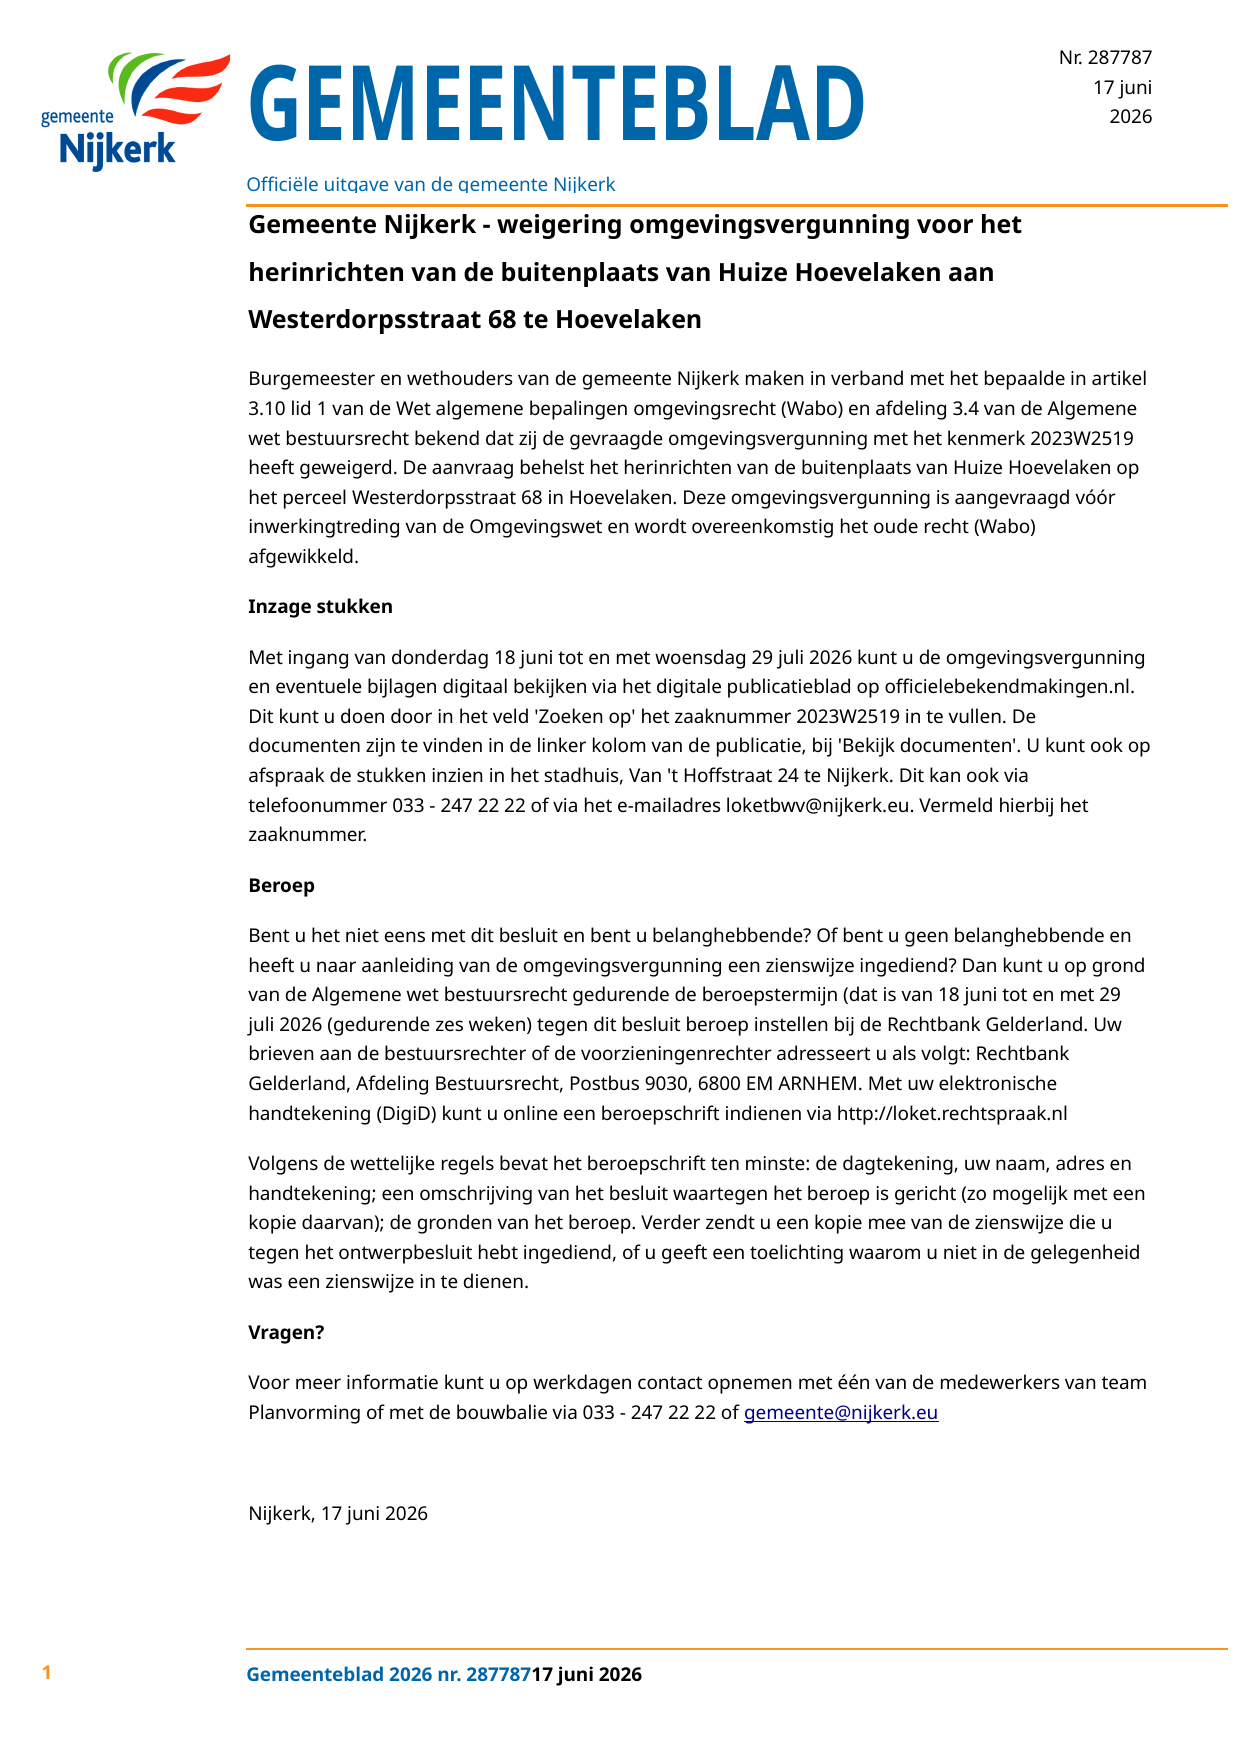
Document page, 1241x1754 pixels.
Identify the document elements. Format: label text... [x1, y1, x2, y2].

text Beroep [248, 872, 1152, 897]
text Voor meer informatie kunt u op werkdagen contact opnemen met één van de medewerkers van team Planvorming of met de bouwbalie via 033 - 247 22 22 of gemeente@nijkerk.eu [248, 1369, 1152, 1424]
text Volgens de wettelijke regels bevat het beroepschrift ten minste: de dagtekening, uw naam, adres en handtekening; een omschrijving van het besluit waartegen het beroep is gericht (zo mogelijk met een kopie daarvan); de gronden van het beroep. Verder zendt u een kopie mee van de zienswijze die u tegen het ontwerpbesluit hebt ingediend, of u geeft een toelichting waarom u niet in de gelegenheid was een zienswijze in te dienen. [248, 1150, 1152, 1294]
text Met ingang van donderdag 18 juni tot en met woensdag 29 juli 2026 kunt u de omgevingsvergunning en eventuele bijlagen digitaal bekijken via het digitale publicatieblad op officielebekendmakingen.nl. Dit kunt u doen door in het veld 'Zoeken op' het zaaknummer 2023W2519 in te vullen. De documenten zijn te vinden in de linker kolom van de publicatie, bij 'Bekijk documenten'. U kunt ook op afspraak de stukken inzien in het stadhuis, Van 't Hoffstraat 24 te Nijkerk. Dit kan ook via telefoonummer 033 - 247 22 22 of via het e-mailadres loketbwv@nijkerk.eu. Vermeld hierbij het zaaknummer. [248, 644, 1152, 847]
picture [41, 47, 231, 172]
text Vragen? [248, 1319, 1152, 1344]
text Bent u het niet eens met dit besluit en bent u belanghebbende? Of bent u geen belanghebbende en heeft u naar aanleiding van de omgevingsvergunning een zienswijze ingediend? Dan kunt u op grond van de Algemene wet bestuursrecht gedurende de beroepstermijn (dat is van 18 juni tot en met 29 juli 2026 (gedurende zes weken) tegen dit besluit beroep instellen bij de Rechtbank Gelderland. Uw brieven aan de bestuursrechter of de voorzieningenrechter adresseert u als volgt: Rechtbank Gelderland, Afdeling Bestuursrecht, Postbus 9030, 6800 EM ARNHEM. Met uw elektronische handtekening (DigiD) kunt u online een beroepschrift indienen via http://loket.rechtspraak.nl [248, 922, 1152, 1125]
text Inzage stukken [248, 593, 1152, 619]
text Nijkerk, 17 juni 2026 [248, 1500, 1152, 1525]
text Burgemeester en wethouders van de gemeente Nijkerk maken in verband met het bepaalde in artikel 3.10 lid 1 van de Wet algemene bepalingen omgevingsrecht (Wabo) en afdeling 3.4 van de Algemene wet bestuursrecht bekend dat zij de gevraagde omgevingsvergunning met het kenmerk 2023W2519 heeft geweigerd. De aanvraag behelst het herinrichten van de buitenplaats van Huize Hoevelaken op het perceel Westerdorpsstraat 68 in Hoevelaken. Deze omgevingsvergunning is aangevraagd vóór inwerkingtreding van de Omgevingswet en wordt overeenkomstig het oude recht (Wabo) afgewikkeld. [248, 366, 1152, 569]
text Gemeente Nijkerk - weigering omgevingsvergunning voor het herinrichten van de buitenplaats van Huize Hoevelaken aan Westerdorpsstraat 68 te Hoevelaken [248, 207, 1152, 336]
